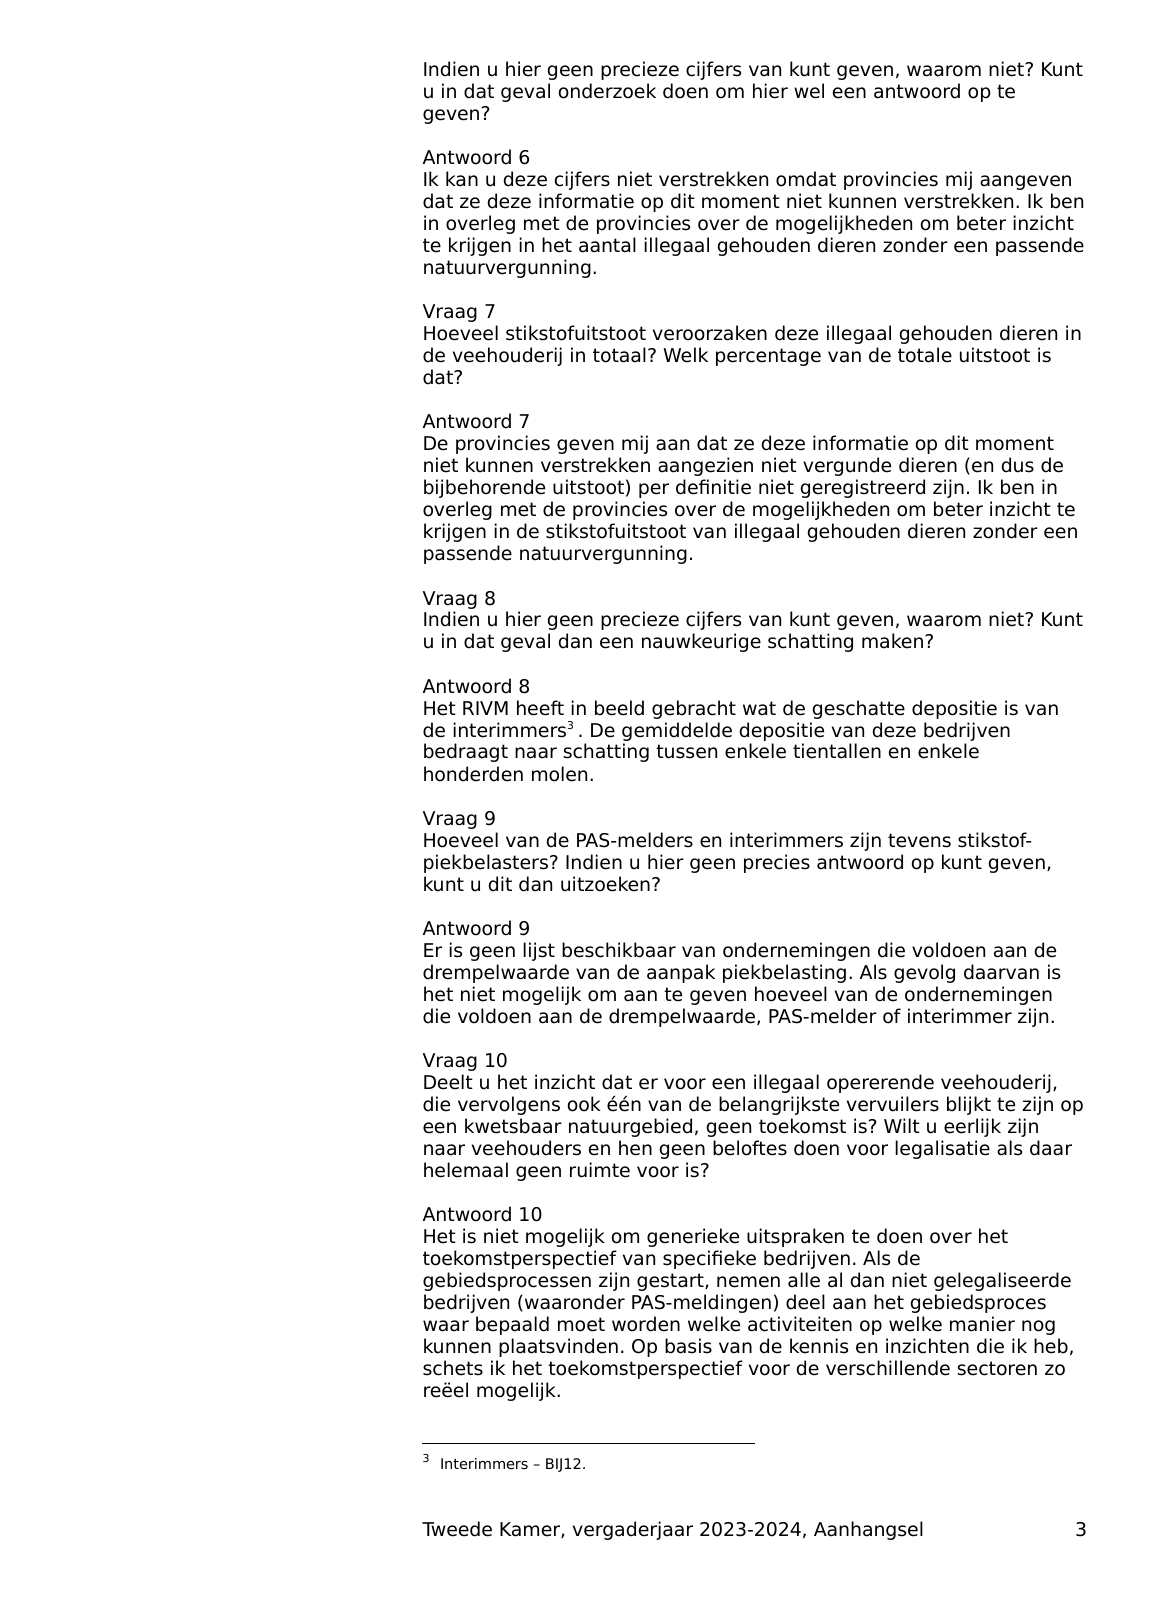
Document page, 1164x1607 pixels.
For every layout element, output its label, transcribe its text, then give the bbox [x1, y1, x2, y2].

text Hoeveel van de PAS-melders en interimmers zijn tevens stikstof-piekbelasters? Indien u hier geen precies antwoord op kunt geven, kunt u dit dan uitzoeken? [422, 829, 1087, 896]
text Het RIVM heeft in beeld gebracht wat de geschatte depositie is van de interimmers. De gemiddelde depositie van deze bedrijven bedraagt naar schatting tussen enkele tientallen en enkele honderden molen. [422, 697, 1087, 785]
text Deelt u het inzicht dat er voor een illegaal opererende veehouderij, die vervolgens ook één van de belangrijkste vervuilers blijkt te zijn op een kwetsbaar natuurgebied, geen toekomst is? Wilt u eerlijk zijn naar veehouders en hen geen beloftes doen voor legalisatie als daar helemaal geen ruimte voor is? [422, 1072, 1087, 1182]
text Antwoord 8 [422, 676, 1087, 697]
text Indien u hier geen precieze cijfers van kunt geven, waarom niet? Kunt u in dat geval dan een nauwkeurige schatting maken? [422, 609, 1087, 653]
text Vraag 9 [422, 808, 1087, 829]
text Vraag 10 [422, 1050, 1087, 1072]
text Er is geen lijst beschikbaar van ondernemingen die voldoen aan de drempelwaarde van de aanpak piekbelasting. Als gevolg daarvan is het niet mogelijk om aan te geven hoeveel van de ondernemingen die voldoen aan de drempelwaarde, PAS-melder of interimmer zijn. [422, 940, 1087, 1028]
text Antwoord 7 [422, 411, 1087, 433]
text Het is niet mogelijk om generieke uitspraken te doen over het toekomstperspectief van specifieke bedrijven. Als de gebiedsprocessen zijn gestart, nemen alle al dan niet gelegaliseerde bedrijven (waaronder PAS-meldingen) deel aan het gebiedsproces waar bepaald moet worden welke activiteiten op welke manier nog kunnen plaatsvinden. Op basis van de kennis en inzichten die ik heb, schets ik het toekomstperspectief voor de verschillende sectoren zo reëel mogelijk. [422, 1226, 1087, 1402]
text Antwoord 10 [422, 1204, 1087, 1226]
text Ik kan u deze cijfers niet verstrekken omdat provincies mij aangeven dat ze deze informatie op dit moment niet kunnen verstrekken. Ik ben in overleg met de provincies over de mogelijkheden om beter inzicht te krijgen in het aantal illegaal gehouden dieren zonder een passende natuurvergunning. [422, 169, 1087, 279]
text Antwoord 6 [422, 147, 1087, 169]
text Hoeveel stikstofuitstoot veroorzaken deze illegaal gehouden dieren in de veehouderij in totaal? Welk percentage van de totale uitstoot is dat? [422, 323, 1087, 389]
text Interimmers – BIJ12. [422, 1452, 1087, 1474]
text Vraag 7 [422, 301, 1087, 323]
text Vraag 8 [422, 587, 1087, 609]
text Antwoord 9 [422, 918, 1087, 940]
text De provincies geven mij aan dat ze deze informatie op dit moment niet kunnen verstrekken aangezien niet vergunde dieren (en dus de bijbehorende uitstoot) per definitie niet geregistreerd zijn. Ik ben in overleg met de provincies over de mogelijkheden om beter inzicht te krijgen in de stikstofuitstoot van illegaal gehouden dieren zonder een passende natuurvergunning. [422, 433, 1087, 565]
text Indien u hier geen precieze cijfers van kunt geven, waarom niet? Kunt u in dat geval onderzoek doen om hier wel een antwoord op te geven? [422, 59, 1087, 125]
